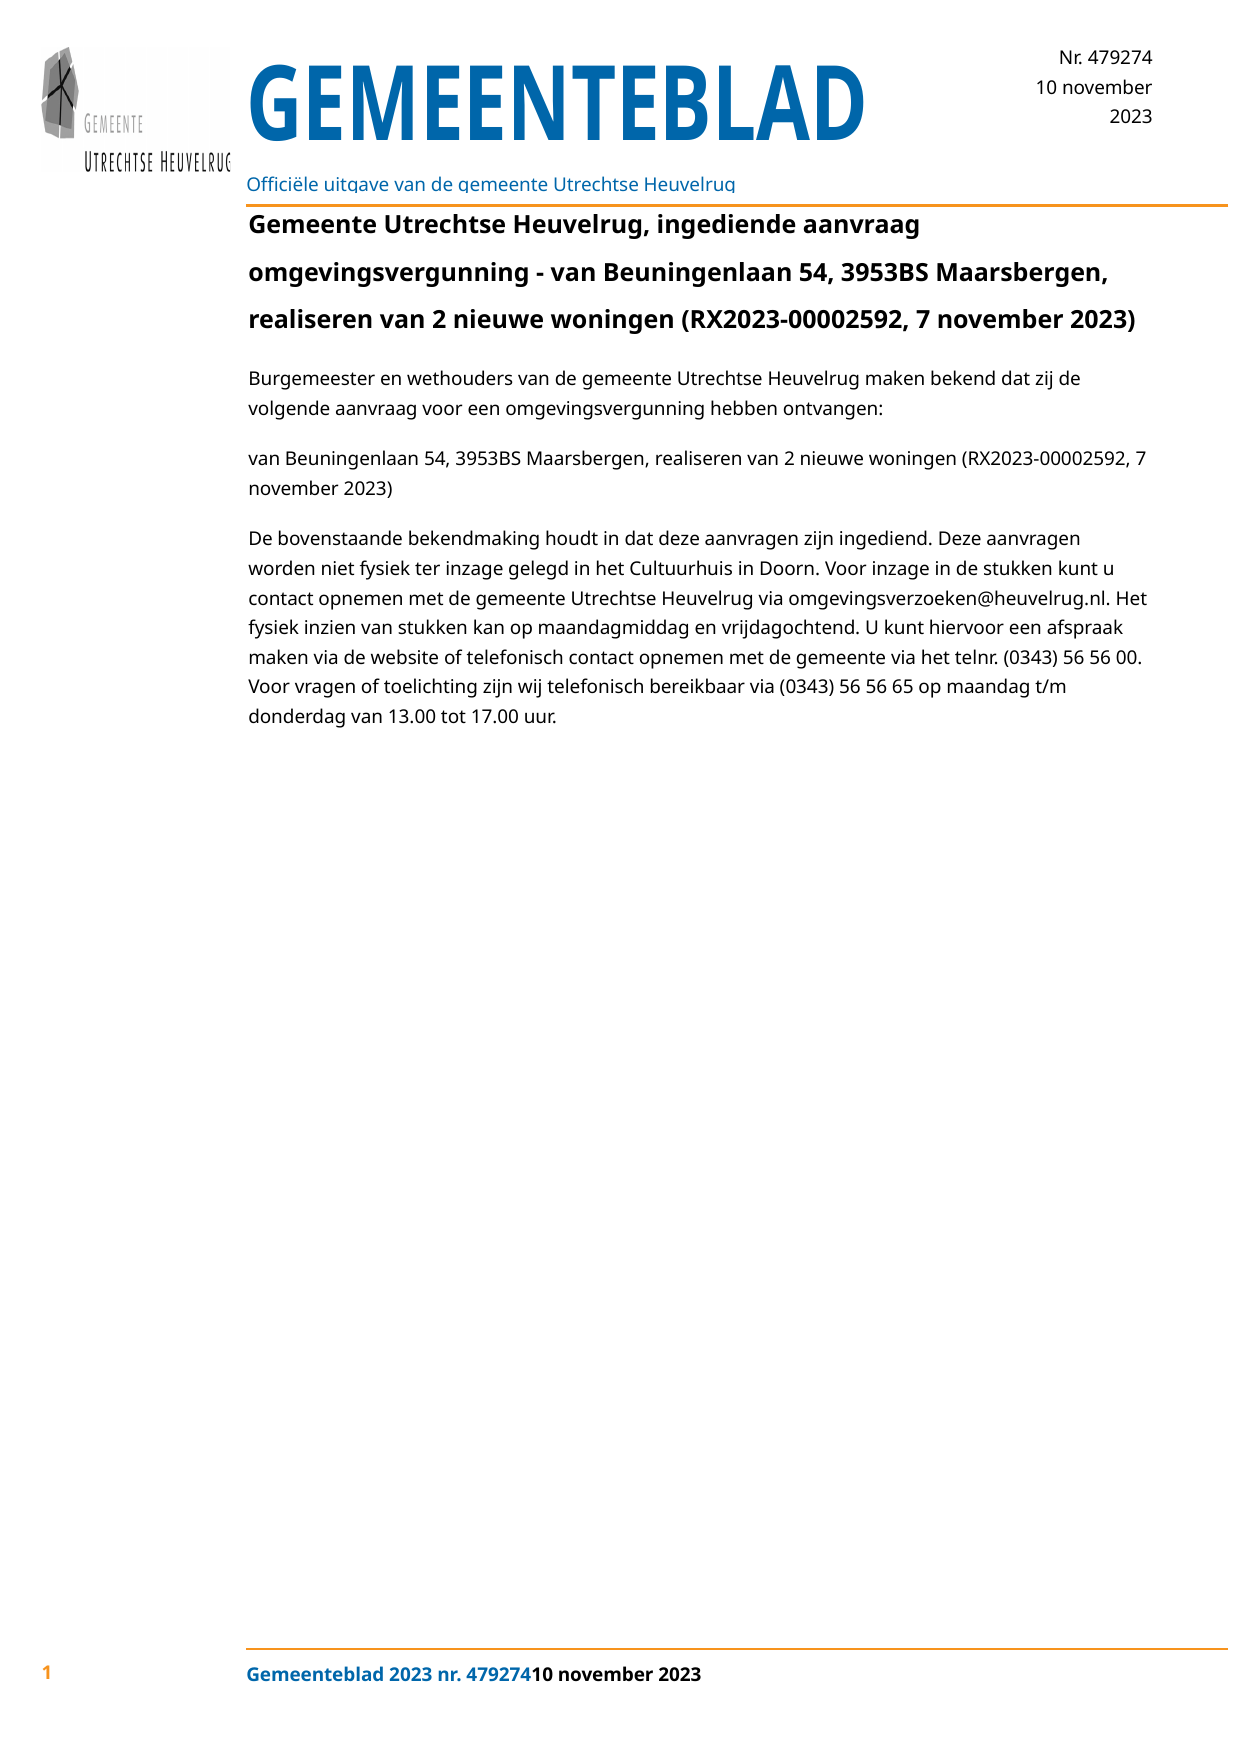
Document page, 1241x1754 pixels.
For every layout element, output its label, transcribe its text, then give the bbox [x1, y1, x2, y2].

picture [41, 47, 231, 172]
text van Beuningenlaan 54, 3953BS Maarsbergen, realiseren van 2 nieuwe woningen (RX2023-00002592, 7 november 2023) [248, 446, 1152, 501]
text Burgemeester en wethouders van de gemeente Utrechtse Heuvelrug maken bekend dat zij de volgende aanvraag voor een omgevingsvergunning hebben ontvangen: [248, 366, 1152, 421]
text De bovenstaande bekendmaking houdt in dat deze aanvragen zijn ingediend. Deze aanvragen worden niet fysiek ter inzage gelegd in het Cultuurhuis in Doorn. Voor inzage in de stukken kunt u contact opnemen met de gemeente Utrechtse Heuvelrug via omgevingsverzoeken@heuvelrug.nl. Het fysiek inzien van stukken kan op maandagmiddag en vrijdagochtend. U kunt hiervoor een afspraak maken via de website of telefonisch contact opnemen met de gemeente via het telnr. (0343) 56 56 00. Voor vragen of toelichting zijn wij telefonisch bereikbaar via (0343) 56 56 65 op maandag t/m donderdag van 13.00 tot 17.00 uur. [248, 526, 1152, 729]
text Gemeente Utrechtse Heuvelrug, ingediende aanvraag omgevingsvergunning - van Beuningenlaan 54, 3953BS Maarsbergen, realiseren van 2 nieuwe woningen (RX2023-00002592, 7 november 2023) [248, 207, 1152, 336]
